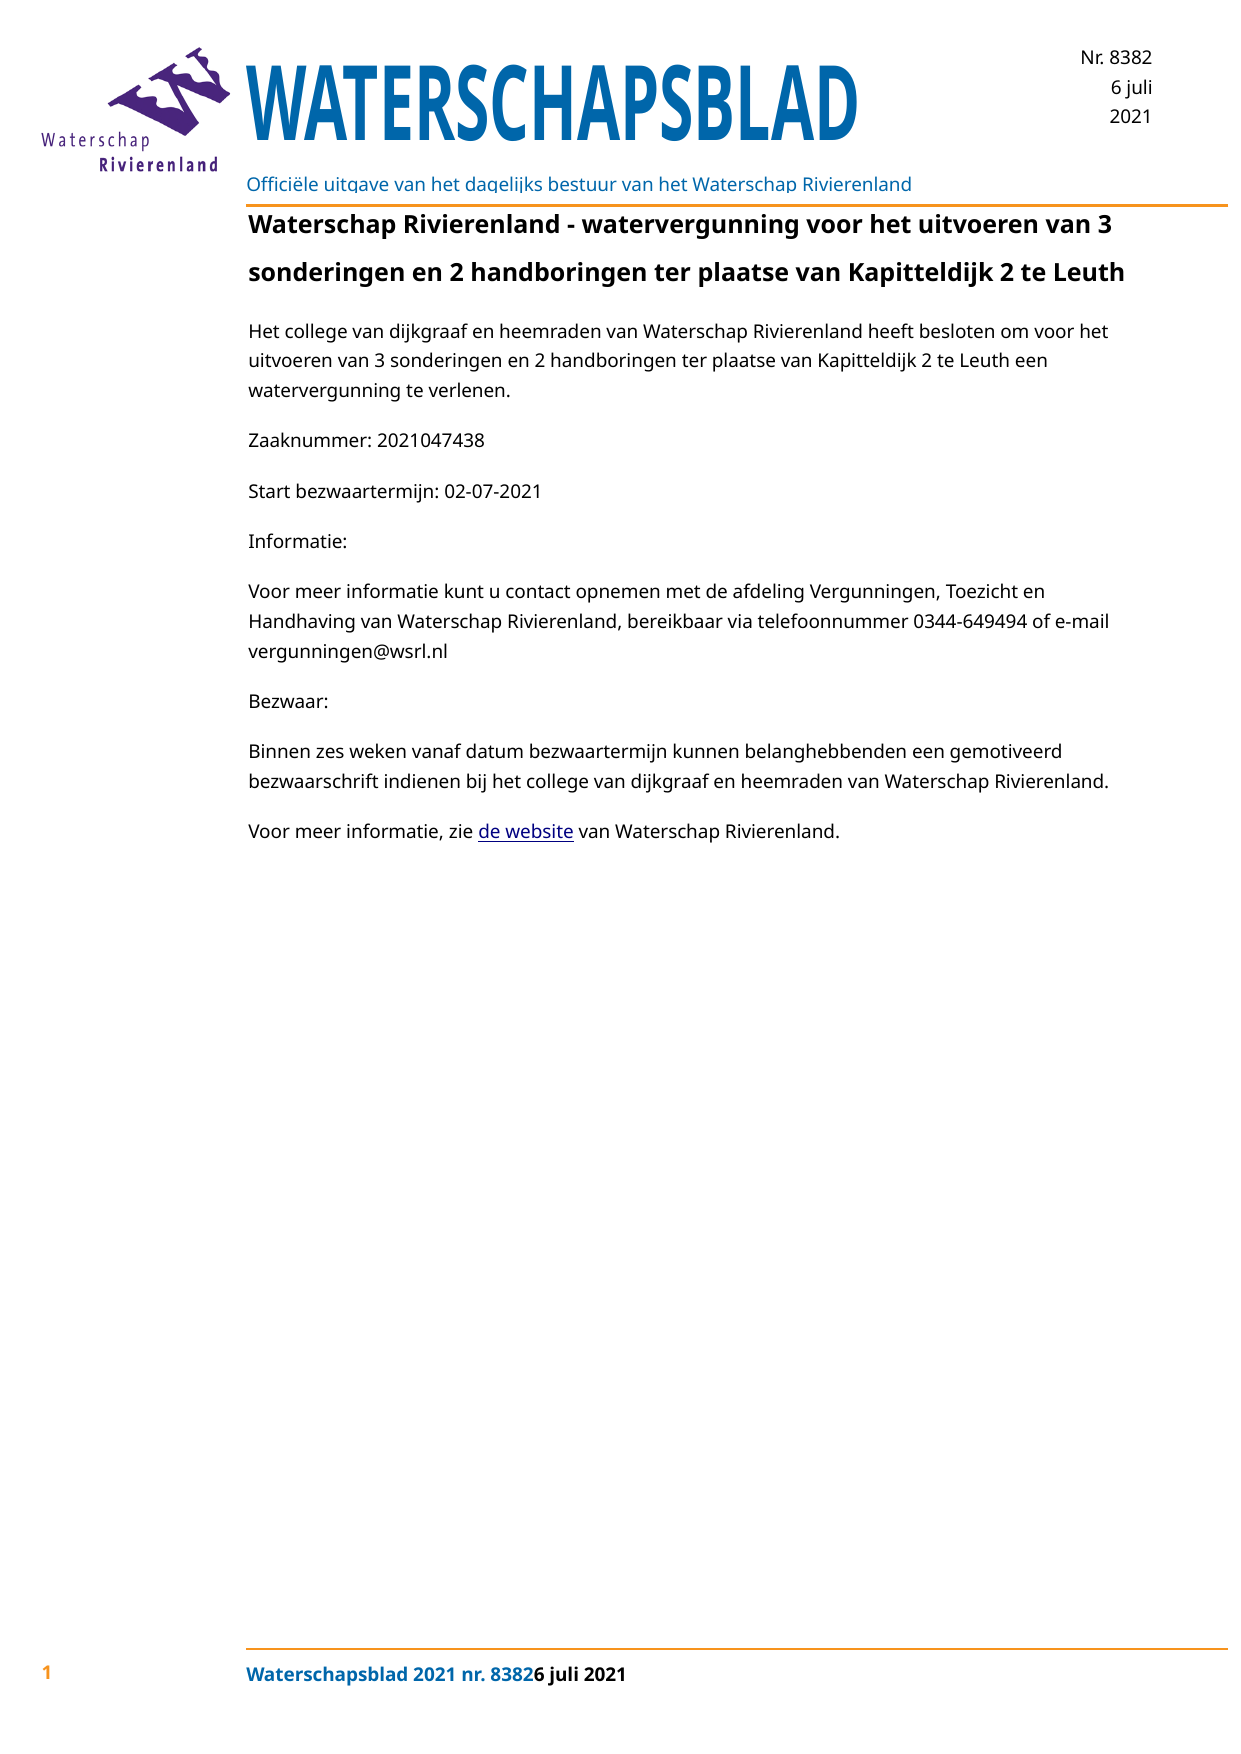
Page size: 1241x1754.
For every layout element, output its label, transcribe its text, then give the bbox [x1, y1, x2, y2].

text Zaaknummer: 2021047438 [248, 427, 1152, 453]
text Start bezwaartermijn: 02-07-2021 [248, 478, 1152, 504]
text Waterschap Rivierenland - watervergunning voor het uitvoeren van 3 sonderingen en 2 handboringen ter plaatse van Kapitteldijk 2 te Leuth [248, 207, 1152, 288]
text Binnen zes weken vanaf datum bezwaartermijn kunnen belanghebbenden een gemotiveerd bezwaarschrift indienen bij het college van dijkgraaf en heemraden van Waterschap Rivierenland. [248, 739, 1152, 794]
text Voor meer informatie, zie de website van Waterschap Rivierenland. [248, 819, 1152, 844]
text Voor meer informatie kunt u contact opnemen met de afdeling Vergunningen, Toezicht en Handhaving van Waterschap Rivierenland, bereikbaar via telefoonnummer 0344-649494 of e-mail vergunningen@wsrl.nl [248, 579, 1152, 664]
picture [41, 47, 231, 172]
text Informatie: [248, 528, 1152, 554]
text Bezwaar: [248, 688, 1152, 714]
text Het college van dijkgraaf en heemraden van Waterschap Rivierenland heeft besloten om voor het uitvoeren van 3 sonderingen en 2 handboringen ter plaatse van Kapitteldijk 2 te Leuth een watervergunning te verlenen. [248, 318, 1152, 403]
